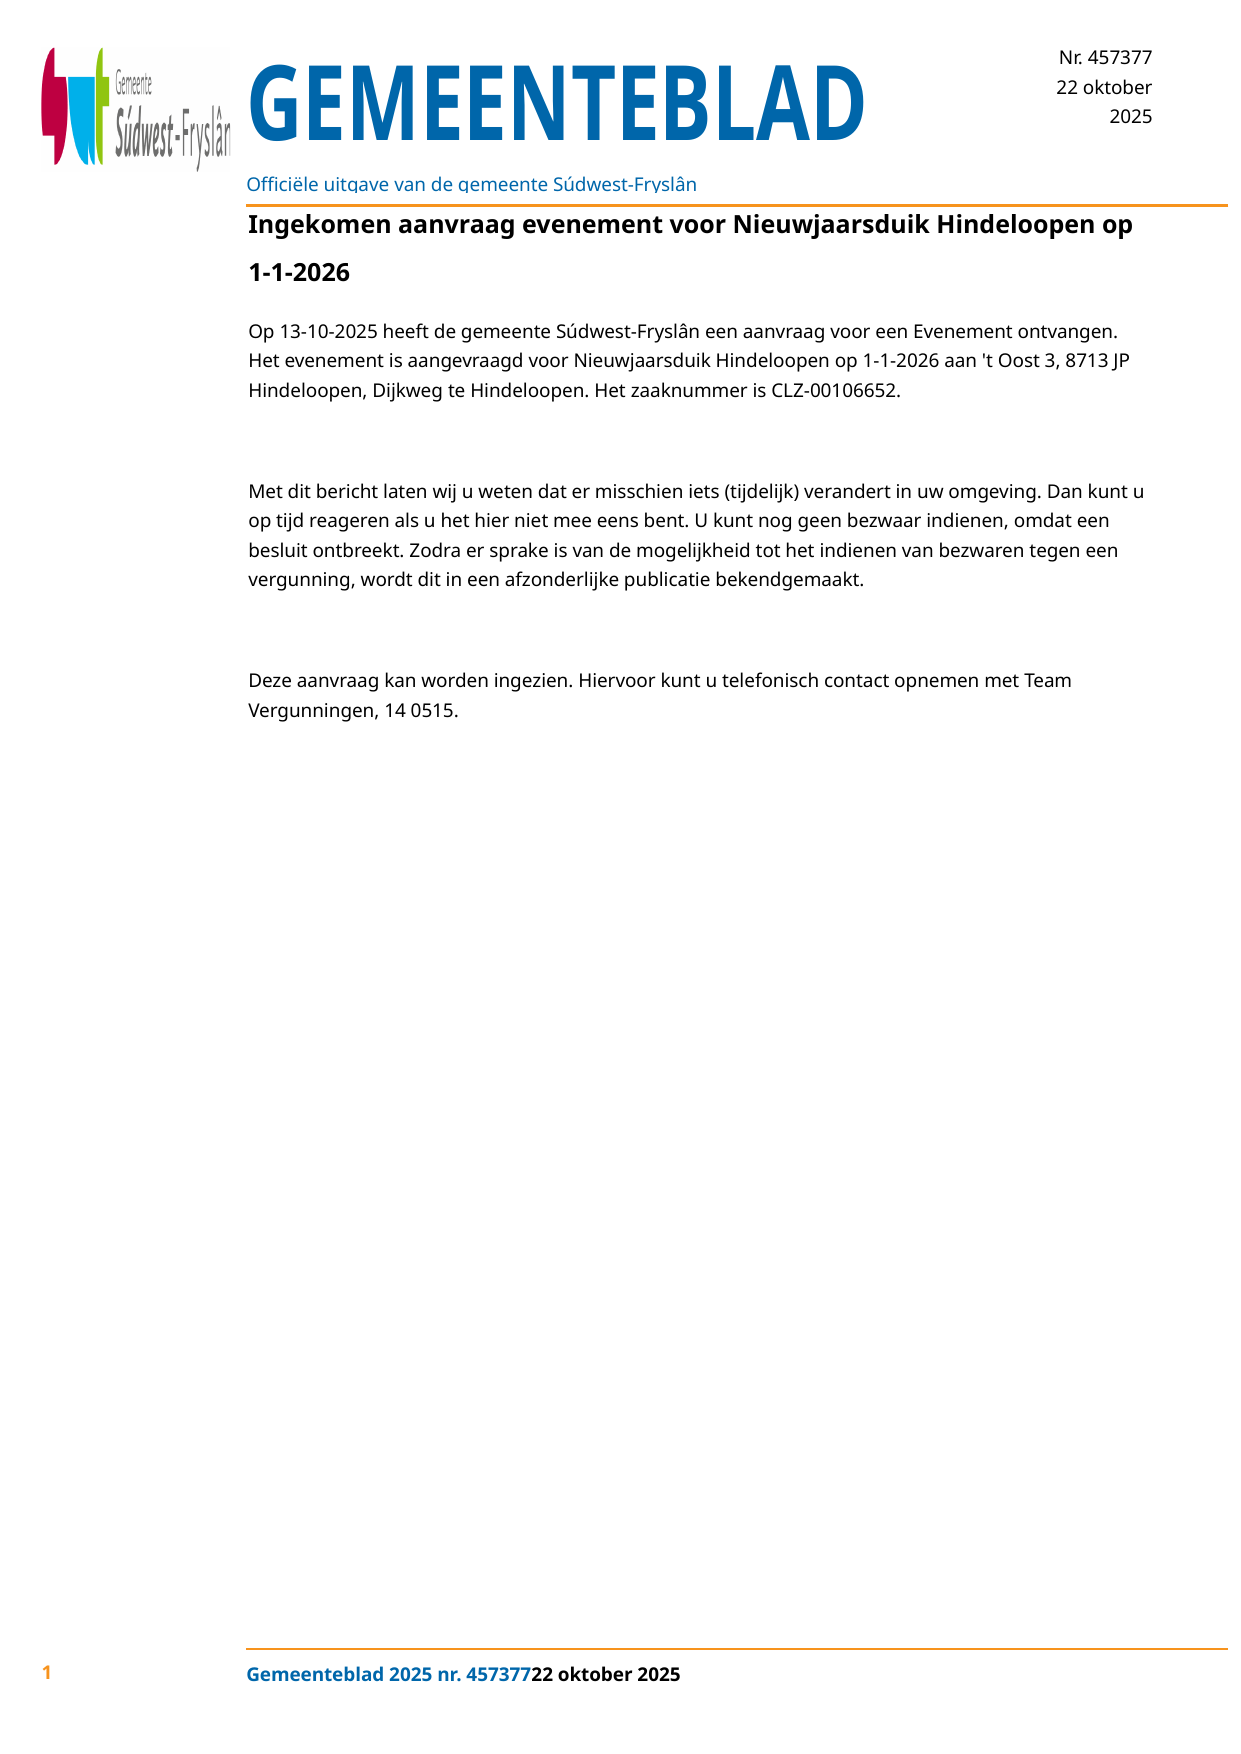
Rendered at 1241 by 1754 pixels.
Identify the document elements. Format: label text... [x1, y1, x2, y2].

text Met dit bericht laten wij u weten dat er misschien iets (tijdelijk) verandert in uw omgeving. Dan kunt u op tijd reageren als u het hier niet mee eens bent. U kunt nog geen bezwaar indienen, omdat een besluit ontbreekt. Zodra er sprake is van de mogelijkheid tot het indienen van bezwaren tegen een vergunning, wordt dit in een afzonderlijke publicatie bekendgemaakt. [248, 478, 1152, 592]
picture [41, 47, 231, 172]
text Op 13-10-2025 heeft de gemeente Súdwest-Fryslân een aanvraag voor een Evenement ontvangen. Het evenement is aangevraagd voor Nieuwjaarsduik Hindeloopen op 1-1-2026 aan 't Oost 3, 8713 JP Hindeloopen, Dijkweg te Hindeloopen. Het zaaknummer is CLZ-00106652. [248, 318, 1152, 403]
text Deze aanvraag kan worden ingezien. Hiervoor kunt u telefonisch contact opnemen met Team Vergunningen, 14 0515. [248, 667, 1152, 723]
text Ingekomen aanvraag evenement voor Nieuwjaarsduik Hindeloopen op 1-1-2026 [248, 207, 1152, 288]
